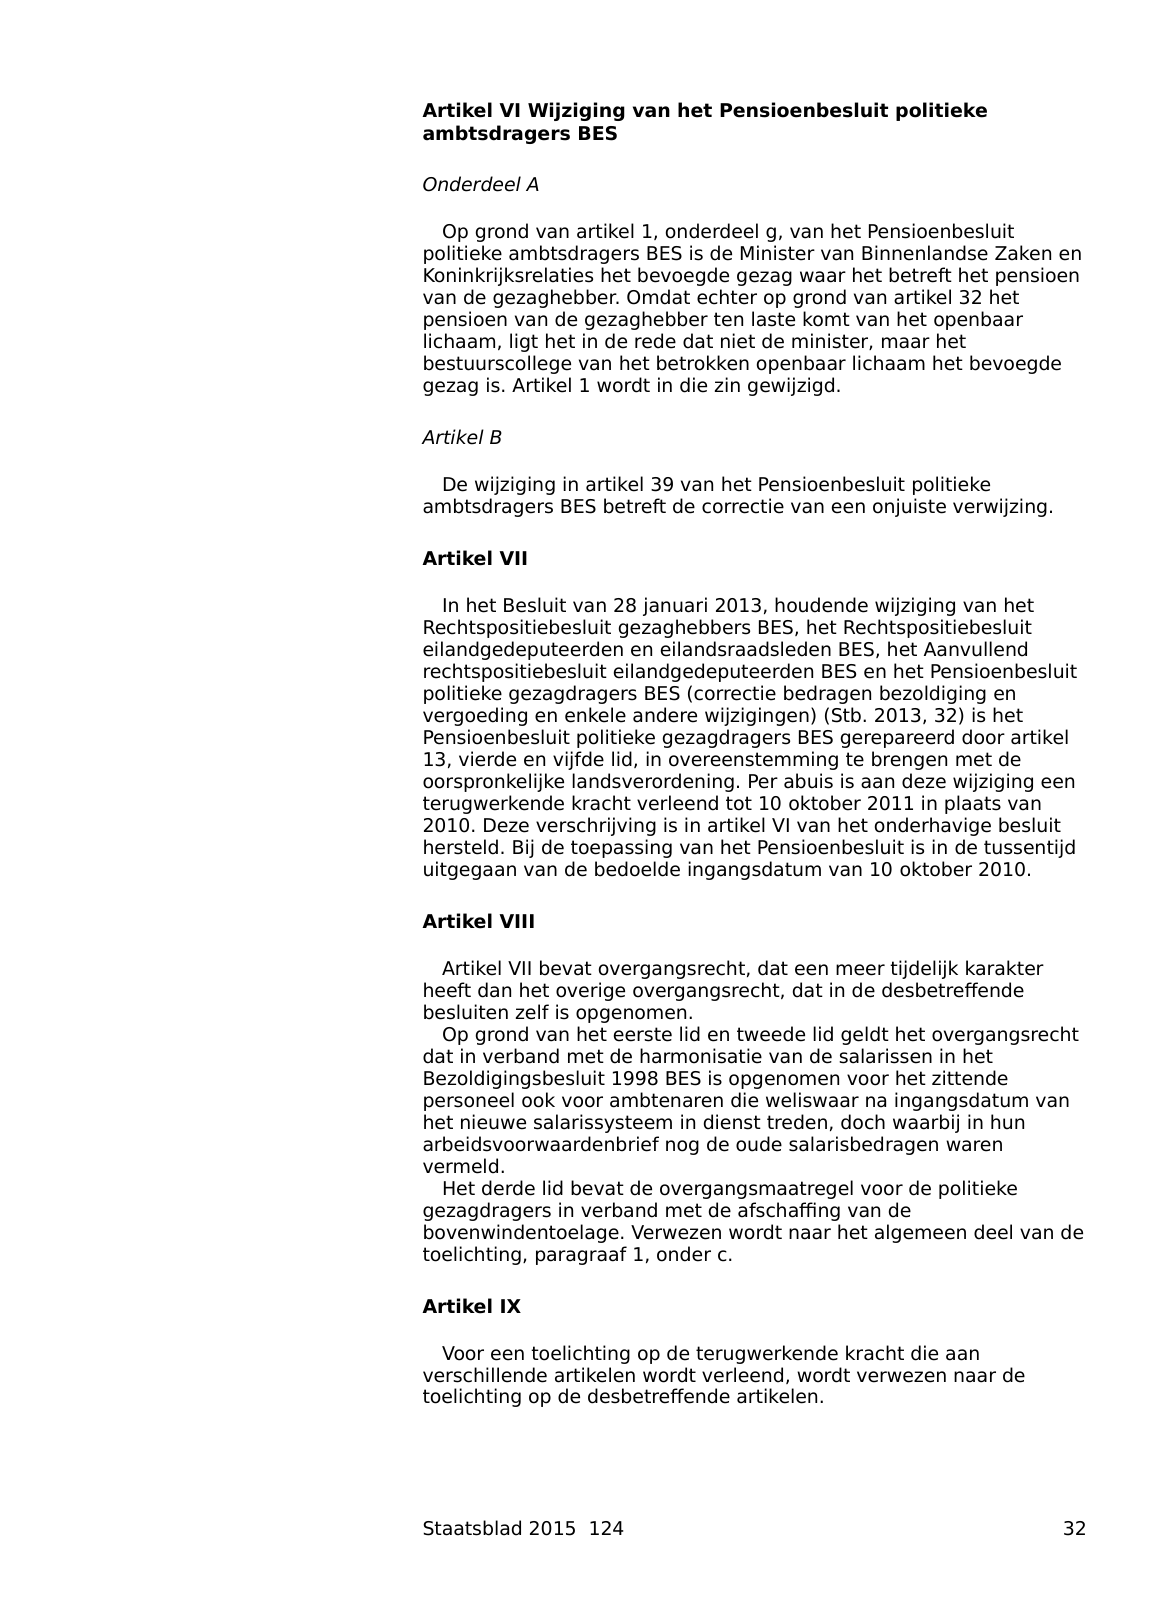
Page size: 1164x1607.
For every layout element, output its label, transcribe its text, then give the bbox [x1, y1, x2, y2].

text Op grond van artikel 1, onderdeel g, van het Pensioenbesluit politieke ambtsdragers BES is de Minister van Binnenlandse Zaken en Koninkrijksrelaties het bevoegde gezag waar het betreft het pensioen van de gezaghebber. Omdat echter op grond van artikel 32 het pensioen van de gezaghebber ten laste komt van het openbaar lichaam, ligt het in de rede dat niet de minister, maar het bestuurscollege van het betrokken openbaar lichaam het bevoegde gezag is. Artikel 1 wordt in die zin gewijzigd. [422, 221, 1087, 397]
subtitle Onderdeel A [422, 174, 1087, 196]
subtitle Artikel VI Wijziging van het Pensioenbesluit politieke ambtsdragers BES [422, 100, 1087, 144]
text In het Besluit van 28 januari 2013, houdende wijziging van het Rechtspositiebesluit gezaghebbers BES, het Rechtspositiebesluit eilandgedeputeerden en eilandsraadsleden BES, het Aanvullend rechtspositiebesluit eilandgedeputeerden BES en het Pensioenbesluit politieke gezagdragers BES (correctie bedragen bezoldiging en vergoeding en enkele andere wijzigingen) (Stb. 2013, 32) is het Pensioenbesluit politieke gezagdragers BES gerepareerd door artikel 13, vierde en vijfde lid, in overeenstemming te brengen met de oorspronkelijke landsverordening. Per abuis is aan deze wijziging een terugwerkende kracht verleend tot 10 oktober 2011 in plaats van 2010. Deze verschrijving is in artikel VI van het onderhavige besluit hersteld. Bij de toepassing van het Pensioenbesluit is in de tussentijd uitgegaan van de bedoelde ingangsdatum van 10 oktober 2010. [422, 595, 1087, 881]
subtitle Artikel VII [422, 548, 1087, 570]
subtitle Artikel B [422, 427, 1087, 449]
subtitle Artikel IX [422, 1296, 1087, 1317]
text De wijziging in artikel 39 van het Pensioenbesluit politieke ambtsdragers BES betreft de correctie van een onjuiste verwijzing. [422, 474, 1087, 518]
text Op grond van het eerste lid en tweede lid geldt het overgangsrecht dat in verband met de harmonisatie van de salarissen in het Bezoldigingsbesluit 1998 BES is opgenomen voor het zittende personeel ook voor ambtenaren die weliswaar na ingangsdatum van het nieuwe salarissysteem in dienst treden, doch waarbij in hun arbeidsvoorwaardenbrief nog de oude salarisbedragen waren vermeld. [422, 1024, 1087, 1178]
text Het derde lid bevat de overgangsmaatregel voor de politieke gezagdragers in verband met de afschaffing van de bovenwindentoelage. Verwezen wordt naar het algemeen deel van de toelichting, paragraaf 1, onder c. [422, 1178, 1087, 1266]
text Voor een toelichting op de terugwerkende kracht die aan verschillende artikelen wordt verleend, wordt verwezen naar de toelichting op de desbetreffende artikelen. [422, 1342, 1087, 1408]
subtitle Artikel VIII [422, 911, 1087, 933]
text Artikel VII bevat overgangsrecht, dat een meer tijdelijk karakter heeft dan het overige overgangsrecht, dat in de desbetreffende besluiten zelf is opgenomen. [422, 958, 1087, 1024]
